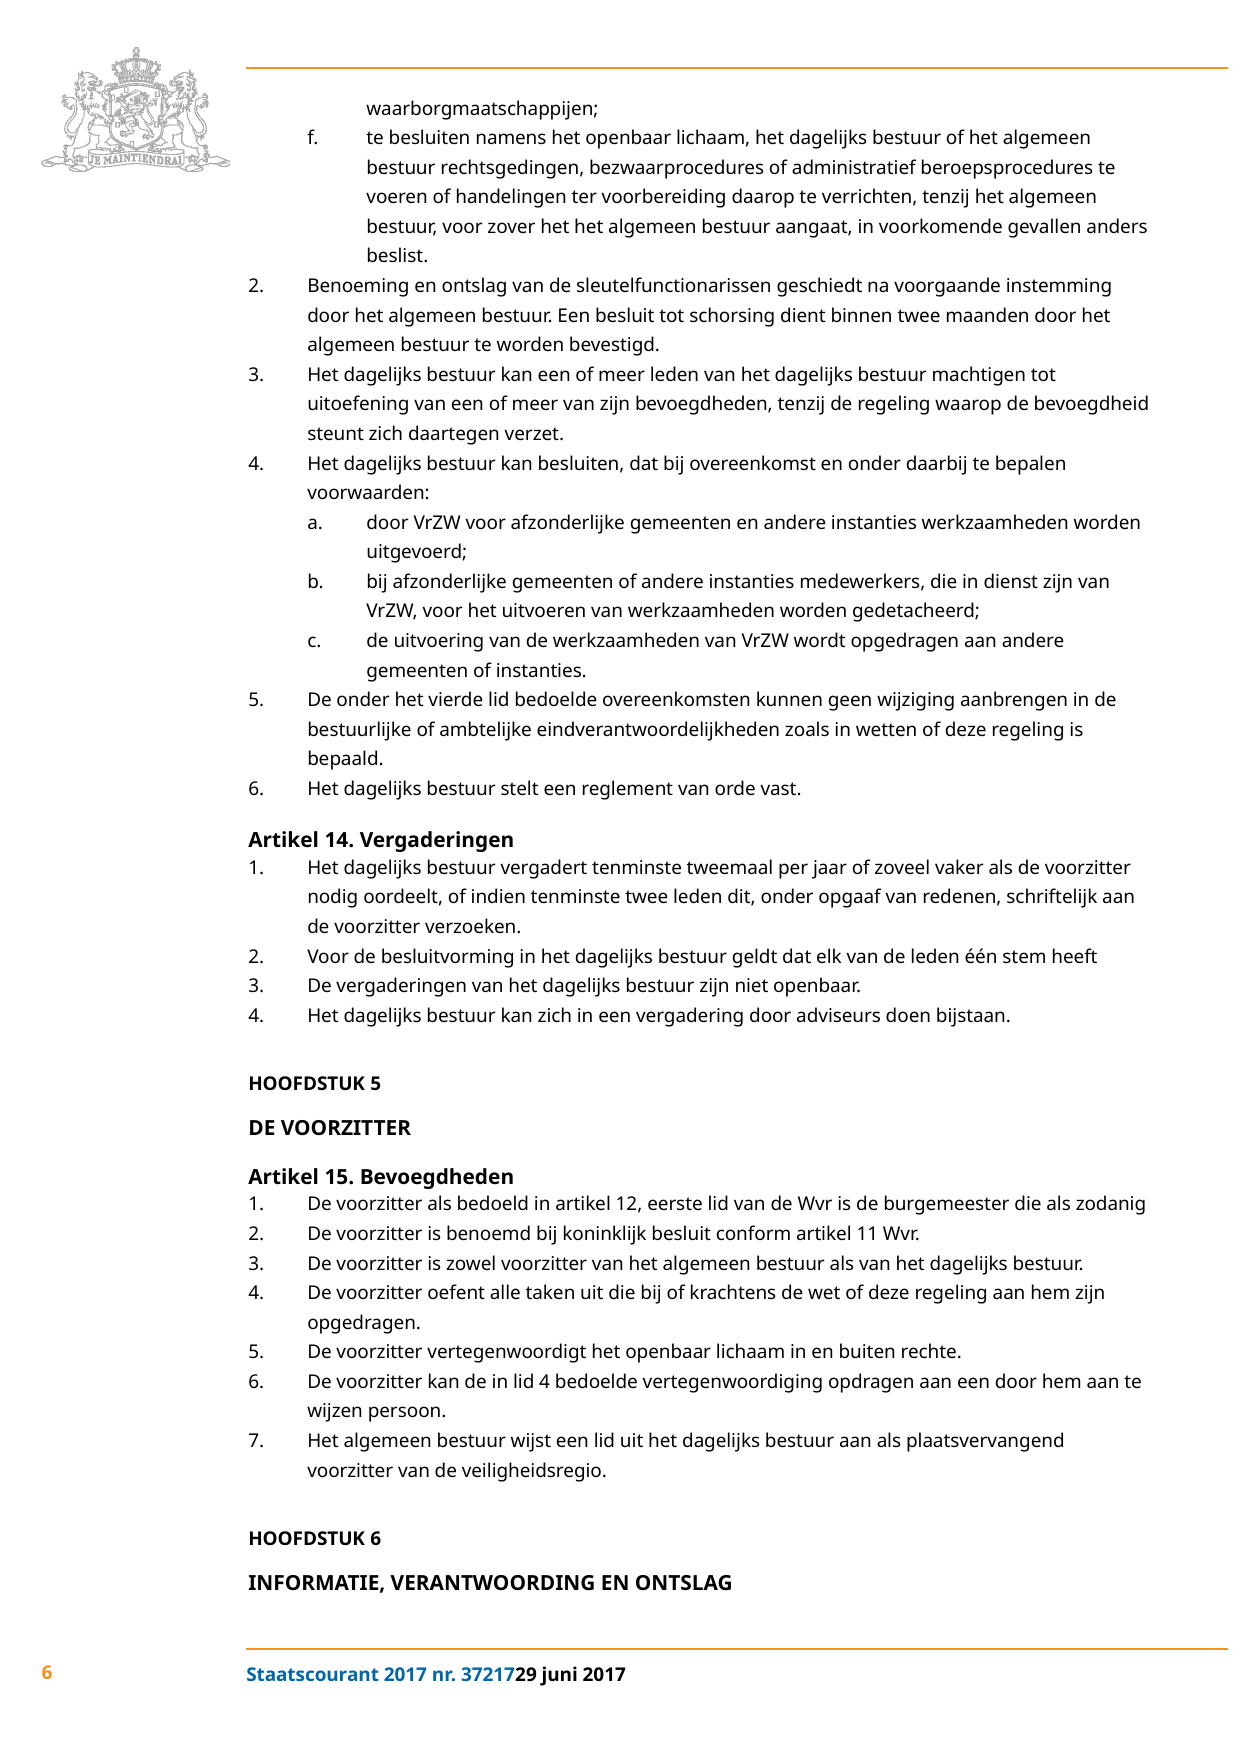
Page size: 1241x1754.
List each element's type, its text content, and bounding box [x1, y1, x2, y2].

text Artikel 14. Vergaderingen [248, 826, 1152, 854]
text HOOFDSTUK 5 [248, 1068, 1152, 1097]
list De voorzitter is benoemd bij koninklijk besluit conform artikel 11 Wvr. [248, 1220, 1152, 1246]
list Het dagelijks bestuur kan een of meer leden van het dagelijks bestuur machtigen tot uitoefening van een of meer van zijn bevoegdheden, tenzij de regeling waarop de bevoegdheid steunt zich daartegen verzet. [248, 361, 1152, 446]
list waarborgmaatschappijen; [307, 95, 1152, 121]
text INFORMATIE, VERANTWOORDING EN ONTSLAG [248, 1568, 1152, 1596]
list te besluiten namens het openbaar lichaam, het dagelijks bestuur of het algemeen bestuur rechtsgedingen, bezwaarprocedures of administratief beroepsprocedures te voeren of handelingen ter voorbereiding daarop te verrichten, tenzij het algemeen bestuur, voor zover het het algemeen bestuur aangaat, in voorkomende gevallen anders beslist. [307, 124, 1152, 268]
text HOOFDSTUK 6 [248, 1523, 1152, 1552]
list De voorzitter oefent alle taken uit die bij of krachtens de wet of deze regeling aan hem zijn opgedragen. [248, 1279, 1152, 1335]
list De voorzitter kan de in lid 4 bedoelde vertegenwoordiging opdragen aan een door hem aan te wijzen persoon. [248, 1368, 1152, 1423]
list Het dagelijks bestuur vergadert tenminste tweemaal per jaar of zoveel vaker als de voorzitter nodig oordeelt, of indien tenminste twee leden dit, onder opgaaf van redenen, schriftelijk aan de voorzitter verzoeken. [248, 854, 1152, 939]
list door VrZW voor afzonderlijke gemeenten en andere instanties werkzaamheden worden uitgevoerd; [307, 509, 1152, 564]
list Het dagelijks bestuur kan besluiten, dat bij overeenkomst en onder daarbij te bepalen voorwaarden: [248, 450, 1152, 505]
list bij afzonderlijke gemeenten of andere instanties medewerkers, die in dienst zijn van VrZW, voor het uitvoeren van werkzaamheden worden gedetacheerd; [307, 568, 1152, 623]
list Het dagelijks bestuur stelt een reglement van orde vast. [248, 775, 1152, 801]
list Het algemeen bestuur wijst een lid uit het dagelijks bestuur aan als plaatsvervangend voorzitter van de veiligheidsregio. [248, 1427, 1152, 1483]
picture [41, 47, 231, 172]
list De vergaderingen van het dagelijks bestuur zijn niet openbaar. [248, 972, 1152, 998]
text DE VOORZITTER [248, 1113, 1152, 1141]
list De onder het vierde lid bedoelde overeenkomsten kunnen geen wijziging aanbrengen in de bestuurlijke of ambtelijke eindverantwoordelijkheden zoals in wetten of deze regeling is bepaald. [248, 686, 1152, 771]
list Het dagelijks bestuur kan zich in een vergadering door adviseurs doen bijstaan. [248, 1002, 1152, 1028]
list Voor de besluitvorming in het dagelijks bestuur geldt dat elk van de leden één stem heeft [248, 943, 1152, 968]
list De voorzitter als bedoeld in artikel 12, eerste lid van de Wvr is de burgemeester die als zodanig [248, 1191, 1152, 1216]
list de uitvoering van de werkzaamheden van VrZW wordt opgedragen aan andere gemeenten of instanties. [307, 627, 1152, 683]
list Benoeming en ontslag van de sleutelfunctionarissen geschiedt na voorgaande instemming door het algemeen bestuur. Een besluit tot schorsing dient binnen twee maanden door het algemeen bestuur te worden bevestigd. [248, 272, 1152, 357]
list De voorzitter is zowel voorzitter van het algemeen bestuur als van het dagelijks bestuur. [248, 1250, 1152, 1276]
list De voorzitter vertegenwoordigt het openbaar lichaam in en buiten rechte. [248, 1338, 1152, 1364]
text Artikel 15. Bevoegdheden [248, 1162, 1152, 1191]
